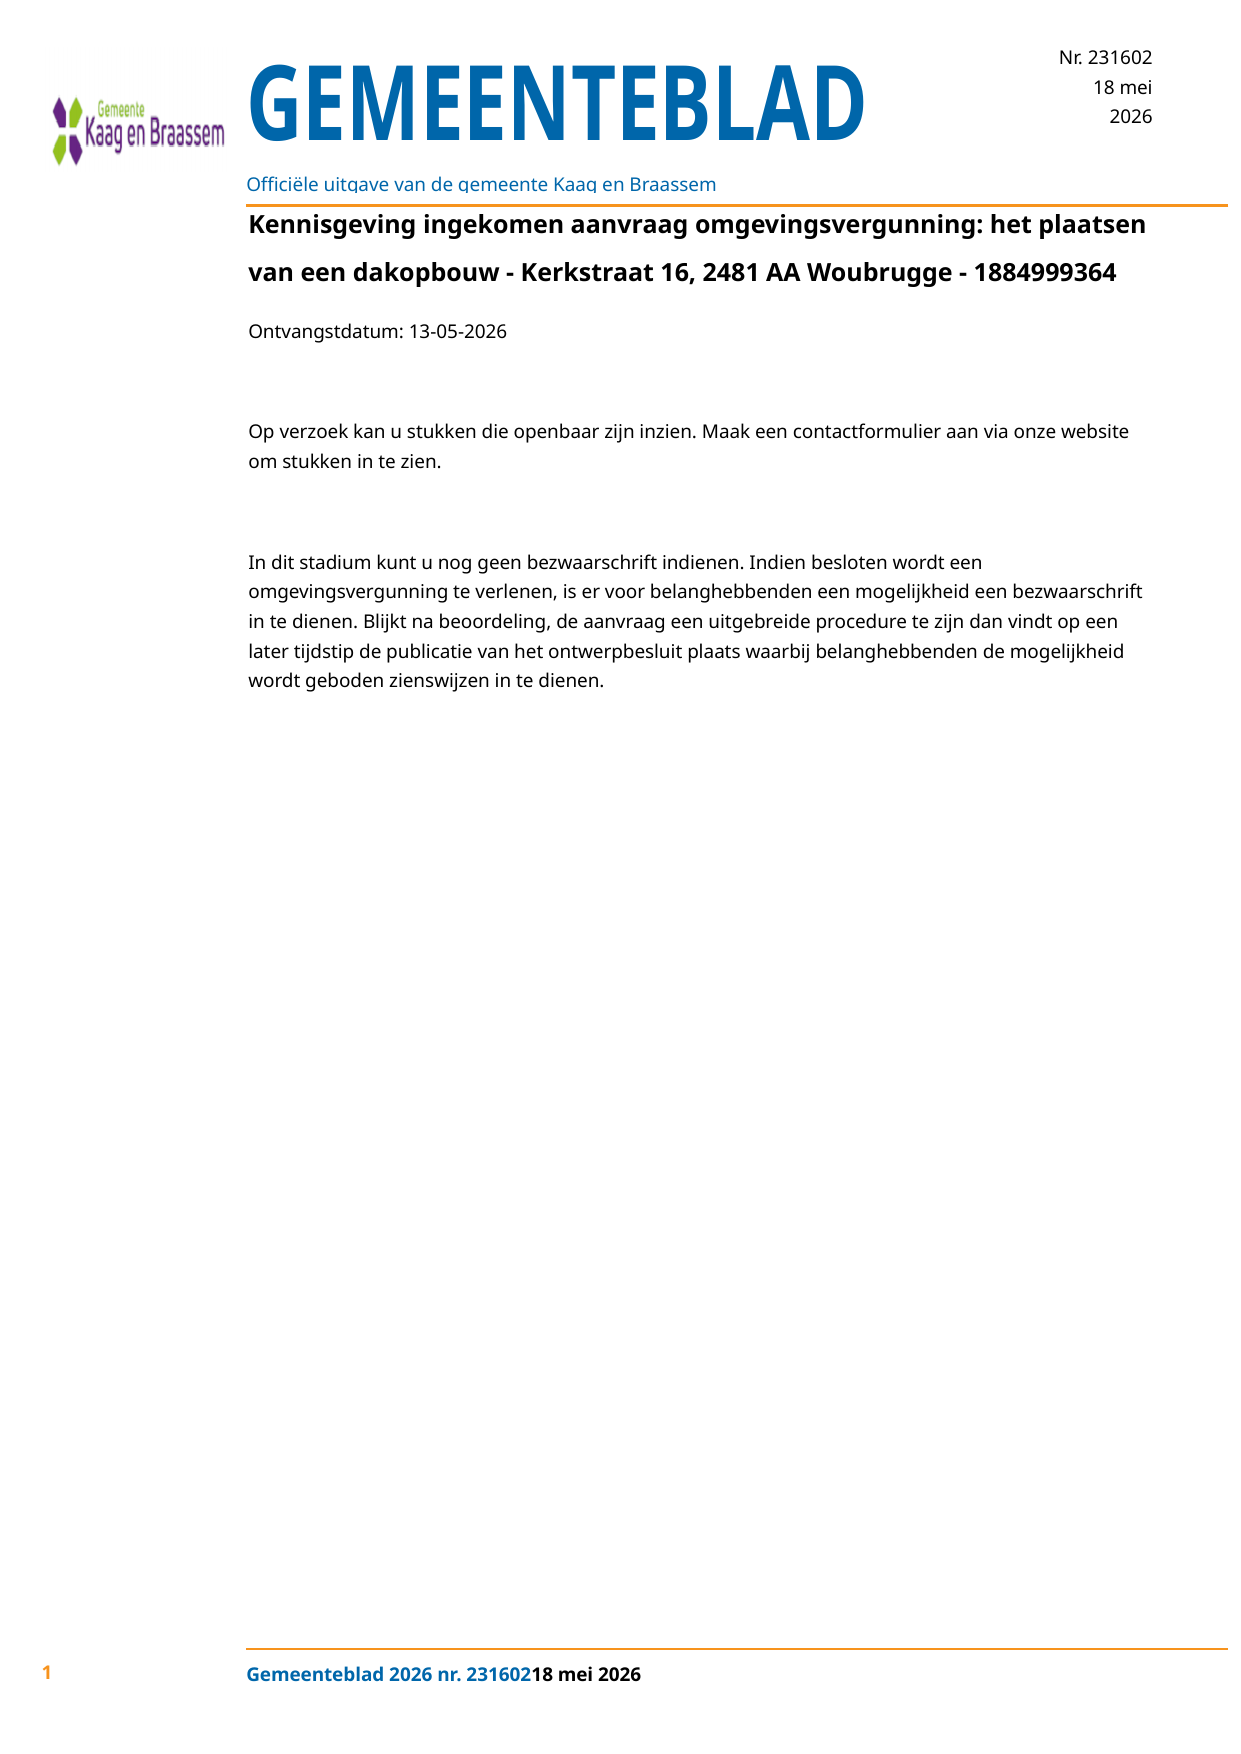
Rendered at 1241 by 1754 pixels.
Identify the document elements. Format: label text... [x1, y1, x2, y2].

text In dit stadium kunt u nog geen bezwaarschrift indienen. Indien besloten wordt een omgevingsvergunning te verlenen, is er voor belanghebbenden een mogelijkheid een bezwaarschrift in te dienen. Blijkt na beoordeling, de aanvraag een uitgebreide procedure te zijn dan vindt op een later tijdstip de publicatie van het ontwerpbesluit plaats waarbij belanghebbenden de mogelijkheid wordt geboden zienswijzen in te dienen. [248, 549, 1152, 693]
text Op verzoek kan u stukken die openbaar zijn inzien. Maak een contactformulier aan via onze website om stukken in te zien. [248, 419, 1152, 474]
text Ontvangstdatum: 13-05-2026 [248, 318, 1152, 344]
text Kennisgeving ingekomen aanvraag omgevingsvergunning: het plaatsen van een dakopbouw - Kerkstraat 16, 2481 AA Woubrugge - 1884999364 [248, 207, 1152, 288]
picture [41, 47, 231, 172]
